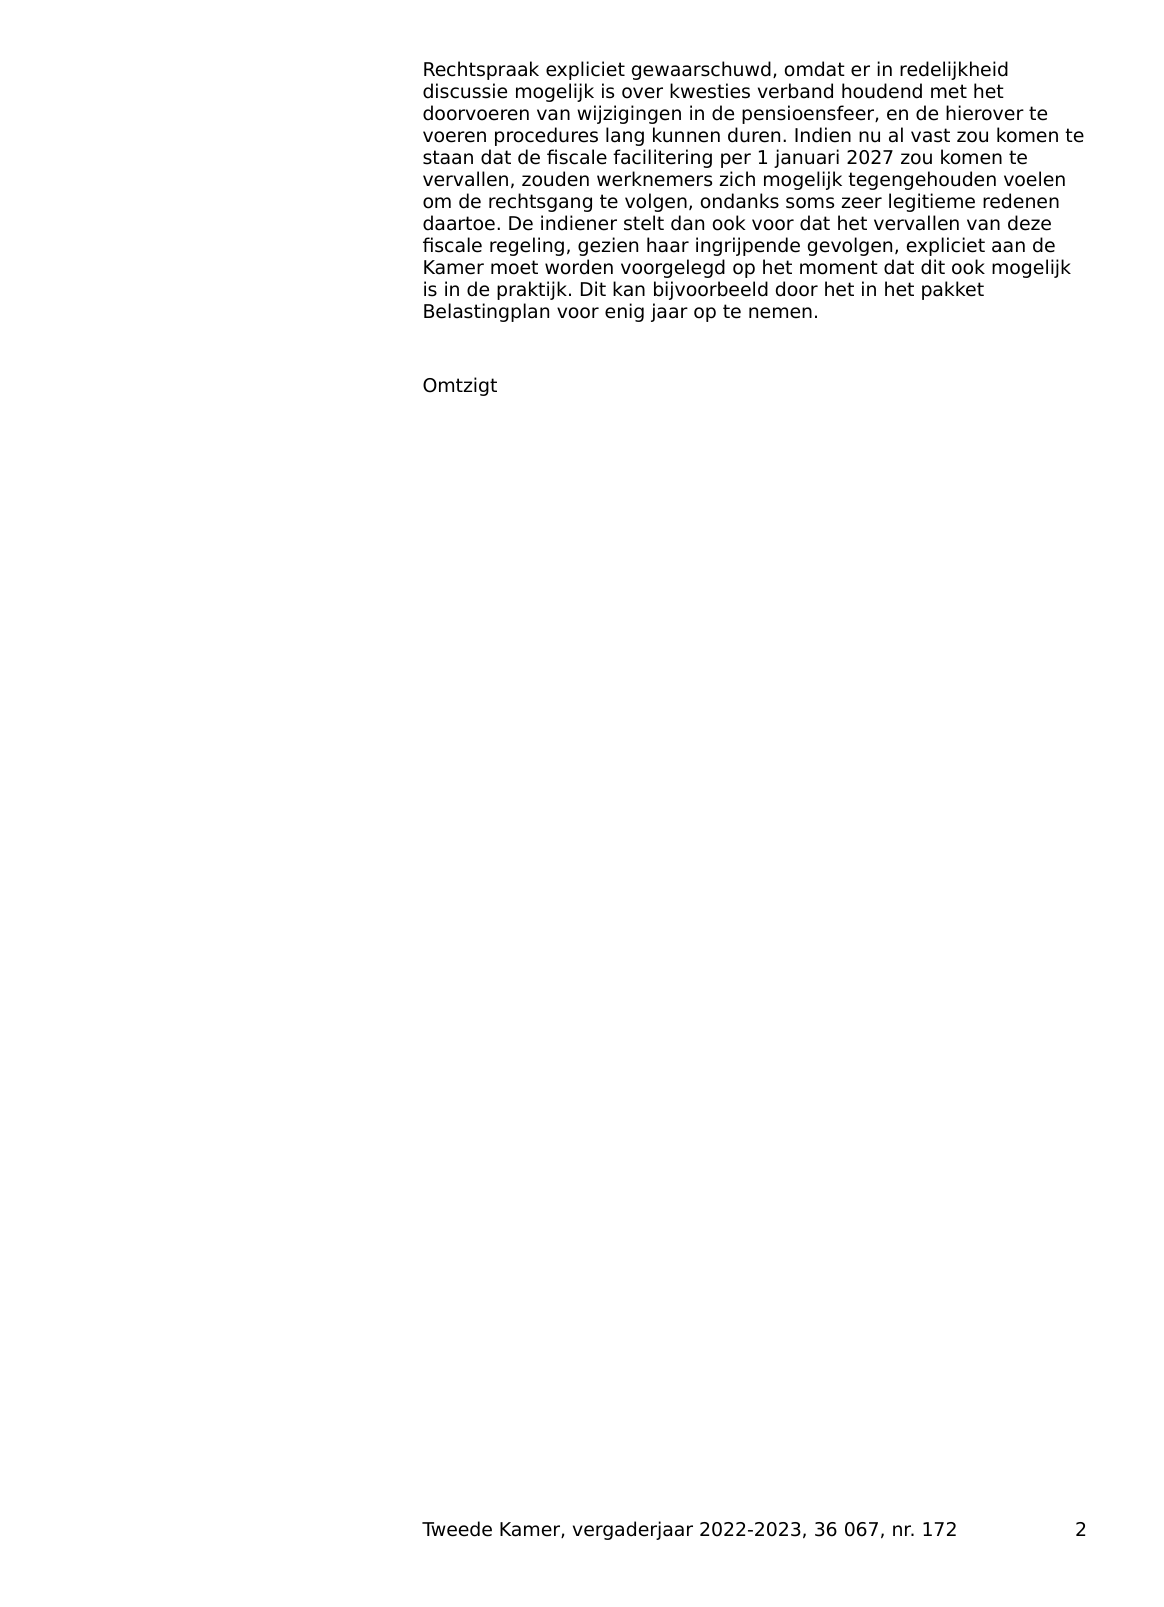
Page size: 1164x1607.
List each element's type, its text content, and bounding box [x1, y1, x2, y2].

text Rechtspraak expliciet gewaarschuwd, omdat er in redelijkheid discussie mogelijk is over kwesties verband houdend met het doorvoeren van wijzigingen in de pensioensfeer, en de hierover te voeren procedures lang kunnen duren. Indien nu al vast zou komen te staan dat de fiscale facilitering per 1 januari 2027 zou komen te vervallen, zouden werknemers zich mogelijk tegengehouden voelen om de rechtsgang te volgen, ondanks soms zeer legitieme redenen daartoe. De indiener stelt dan ook voor dat het vervallen van deze fiscale regeling, gezien haar ingrijpende gevolgen, expliciet aan de Kamer moet worden voorgelegd op het moment dat dit ook mogelijk is in de praktijk. Dit kan bijvoorbeeld door het in het pakket Belastingplan voor enig jaar op te nemen. [422, 59, 1087, 323]
text Omtzigt [422, 353, 1087, 397]
